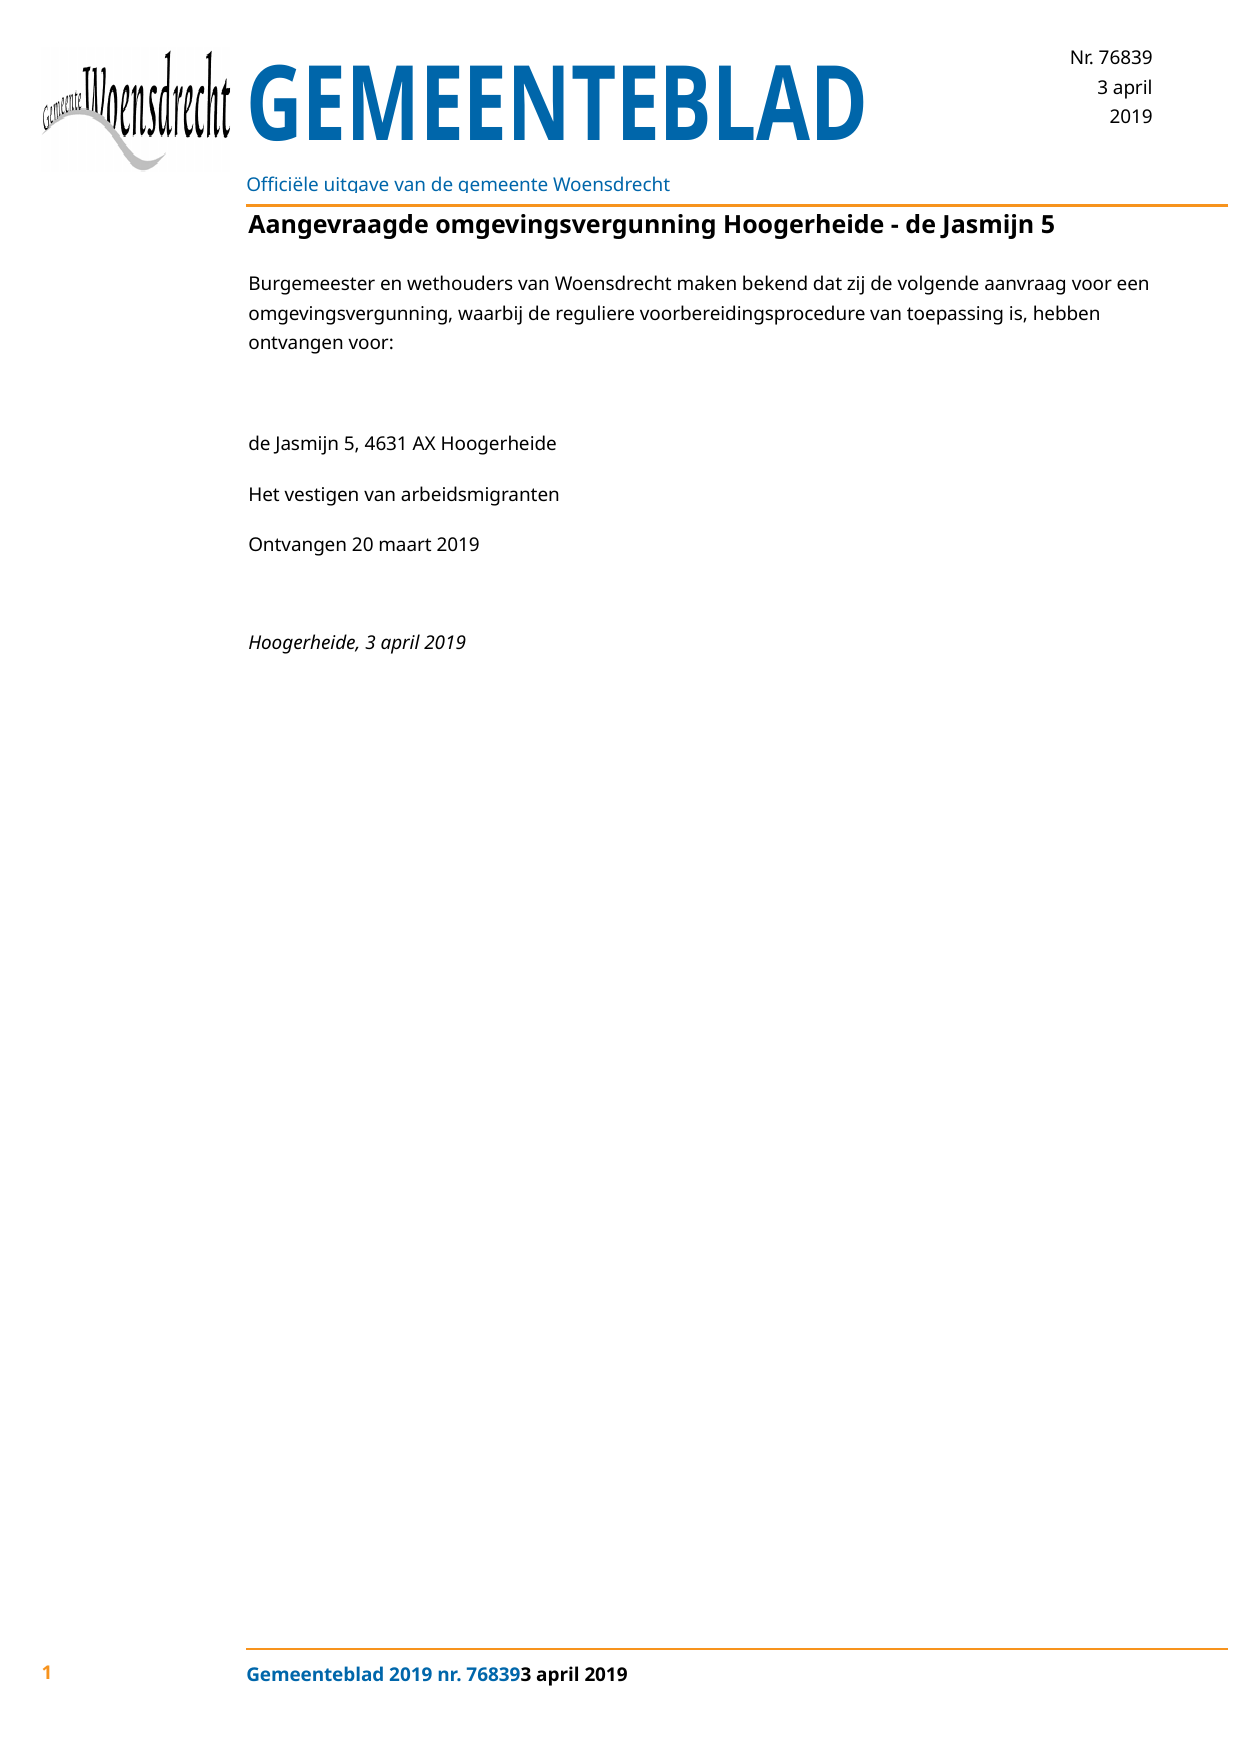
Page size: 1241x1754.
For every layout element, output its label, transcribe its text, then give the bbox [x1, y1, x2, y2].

text Hoogerheide, 3 april 2019 [248, 629, 1152, 655]
text Aangevraagde omgevingsvergunning Hoogerheide - de Jasmijn 5 [248, 207, 1152, 241]
text Ontvangen 20 maart 2019 [248, 531, 1152, 557]
text de Jasmijn 5, 4631 AX Hoogerheide [248, 430, 1152, 456]
picture [41, 47, 231, 172]
text Het vestigen van arbeidsmigranten [248, 481, 1152, 506]
text Burgemeester en wethouders van Woensdrecht maken bekend dat zij de volgende aanvraag voor een omgevingsvergunning, waarbij de reguliere voorbereidingsprocedure van toepassing is, hebben ontvangen voor: [248, 270, 1152, 355]
